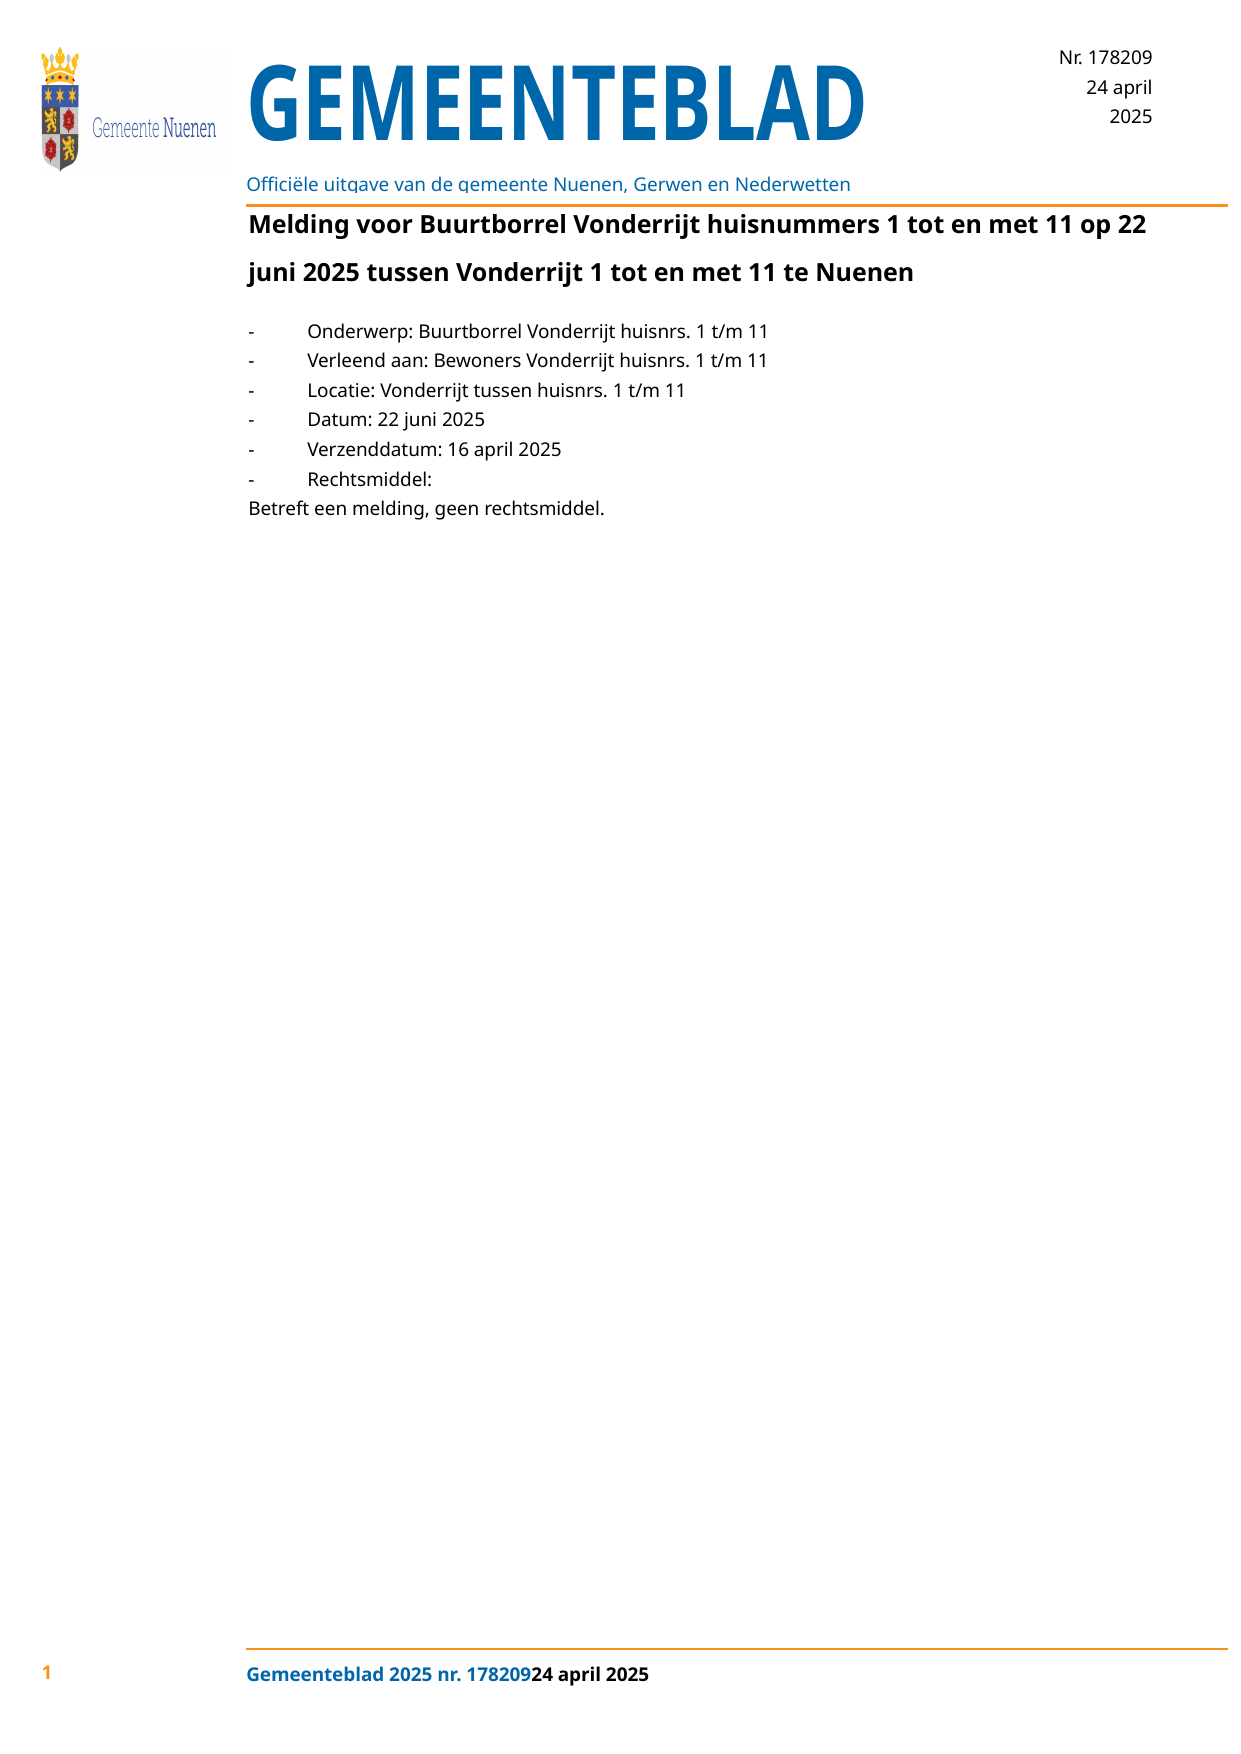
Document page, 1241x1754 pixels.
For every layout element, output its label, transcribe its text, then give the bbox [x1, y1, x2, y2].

text Melding voor Buurtborrel Vonderrijt huisnummers 1 tot en met 11 op 22 juni 2025 tussen Vonderrijt 1 tot en met 11 te Nuenen [248, 207, 1152, 288]
list Locatie: Vonderrijt tussen huisnrs. 1 t/m 11 [248, 377, 1152, 403]
picture [41, 47, 231, 172]
list Verzenddatum: 16 april 2025 [248, 436, 1152, 462]
list Rechtsmiddel: [248, 466, 1152, 492]
list Onderwerp: Buurtborrel Vonderrijt huisnrs. 1 t/m 11 [248, 318, 1152, 344]
list Verleend aan: Bewoners Vonderrijt huisnrs. 1 t/m 11 [248, 347, 1152, 373]
list Datum: 22 juni 2025 [248, 407, 1152, 432]
text Betreft een melding, geen rechtsmiddel. [248, 495, 1152, 521]
